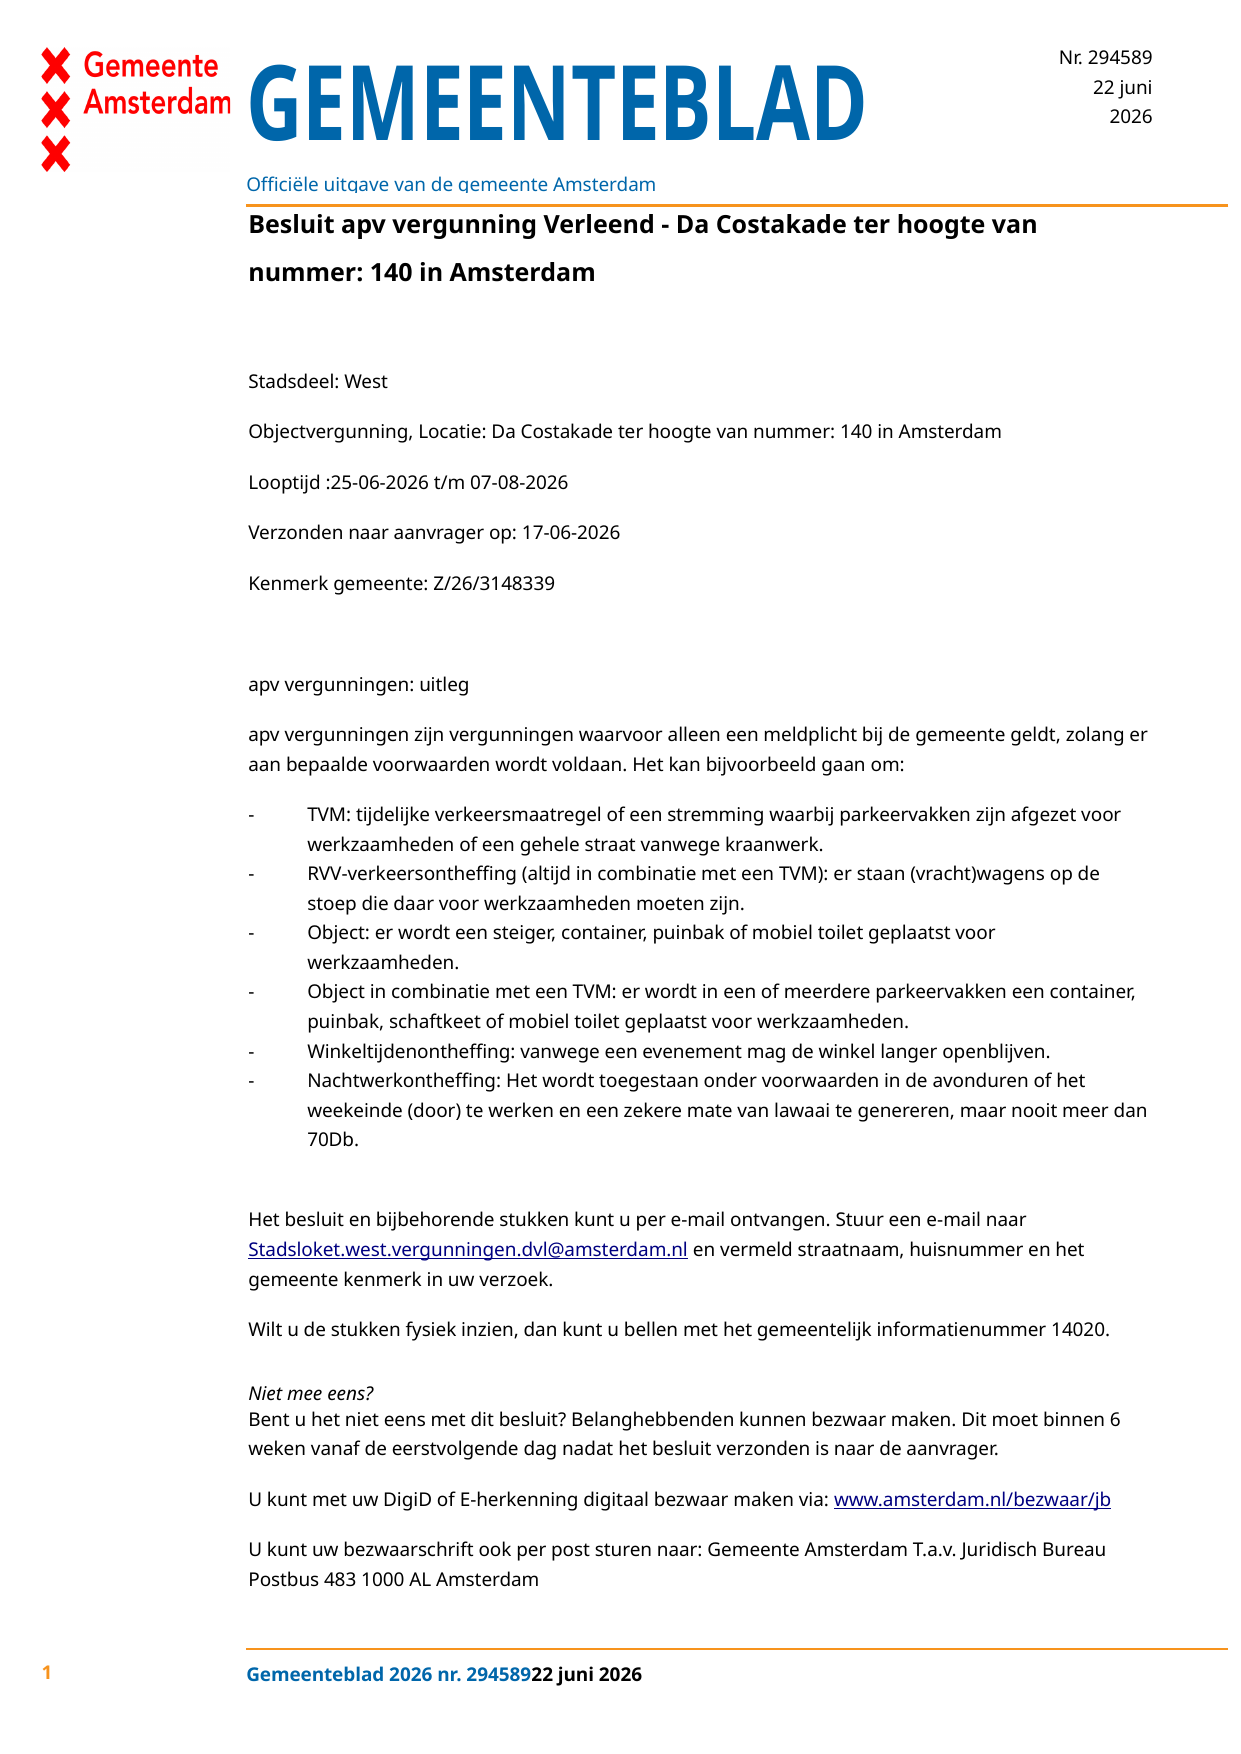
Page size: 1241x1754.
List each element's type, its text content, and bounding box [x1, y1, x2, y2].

text apv vergunningen: uitleg [248, 671, 1152, 697]
text U kunt met uw DigiD of E-herkenning digitaal bezwaar maken via: www.amsterdam.nl/bezwaar/jb [248, 1486, 1152, 1512]
text Besluit apv vergunning Verleend - Da Costakade ter hoogte van nummer: 140 in Amsterdam [248, 207, 1152, 288]
text Het besluit en bijbehorende stukken kunt u per e-mail ontvangen. Stuur een e-mail naar Stadsloket.west.vergunningen.dvl@amsterdam.nl en vermeld straatnaam, huisnummer en het gemeente kenmerk in uw verzoek. [248, 1207, 1152, 1292]
text U kunt uw bezwaarschrift ook per post sturen naar: Gemeente Amsterdam T.a.v. Juridisch Bureau Postbus 483 1000 AL Amsterdam [248, 1536, 1152, 1592]
text Bent u het niet eens met dit besluit? Belanghebbenden kunnen bezwaar maken. Dit moet binnen 6 weken vanaf de eerstvolgende dag nadat het besluit verzonden is naar de aanvrager. [248, 1406, 1152, 1461]
text Looptijd :25-06-2026 t/m 07-08-2026 [248, 469, 1152, 495]
text apv vergunningen zijn vergunningen waarvoor alleen een meldplicht bij de gemeente geldt, zolang er aan bepaalde voorwaarden wordt voldaan. Het kan bijvoorbeeld gaan om: [248, 721, 1152, 777]
text Wilt u de stukken fysiek inzien, dan kunt u bellen met het gemeentelijk informatienummer 14020. [248, 1316, 1152, 1342]
list RVV-verkeersontheffing (altijd in combinatie met een TVM): er staan (vracht)wagens op de stoep die daar voor werkzaamheden moeten zijn. [248, 860, 1152, 916]
text Stadsdeel: West [248, 368, 1152, 394]
picture [41, 47, 231, 172]
list Winkeltijdenontheffing: vanwege een evenement mag de winkel langer openblijven. [248, 1038, 1152, 1064]
list Object in combinatie met een TVM: er wordt in een of meerdere parkeervakken een container, puinbak, schaftkeet of mobiel toilet geplaatst voor werkzaamheden. [248, 979, 1152, 1034]
text Niet mee eens? [248, 1380, 1152, 1406]
list Object: er wordt een steiger, container, puinbak of mobiel toilet geplaatst voor werkzaamheden. [248, 919, 1152, 975]
text Verzonden naar aanvrager op: 17-06-2026 [248, 519, 1152, 545]
list Nachtwerkontheffing: Het wordt toegestaan onder voorwaarden in de avonduren of het weekeinde (door) te werken en een zekere mate van lawaai te genereren, maar nooit meer dan 70Db. [248, 1067, 1152, 1152]
text Kenmerk gemeente: Z/26/3148339 [248, 570, 1152, 596]
list TVM: tijdelijke verkeersmaatregel of een stremming waarbij parkeervakken zijn afgezet voor werkzaamheden of een gehele straat vanwege kraanwerk. [248, 801, 1152, 857]
text Objectvergunning, Locatie: Da Costakade ter hoogte van nummer: 140 in Amsterdam [248, 419, 1152, 444]
